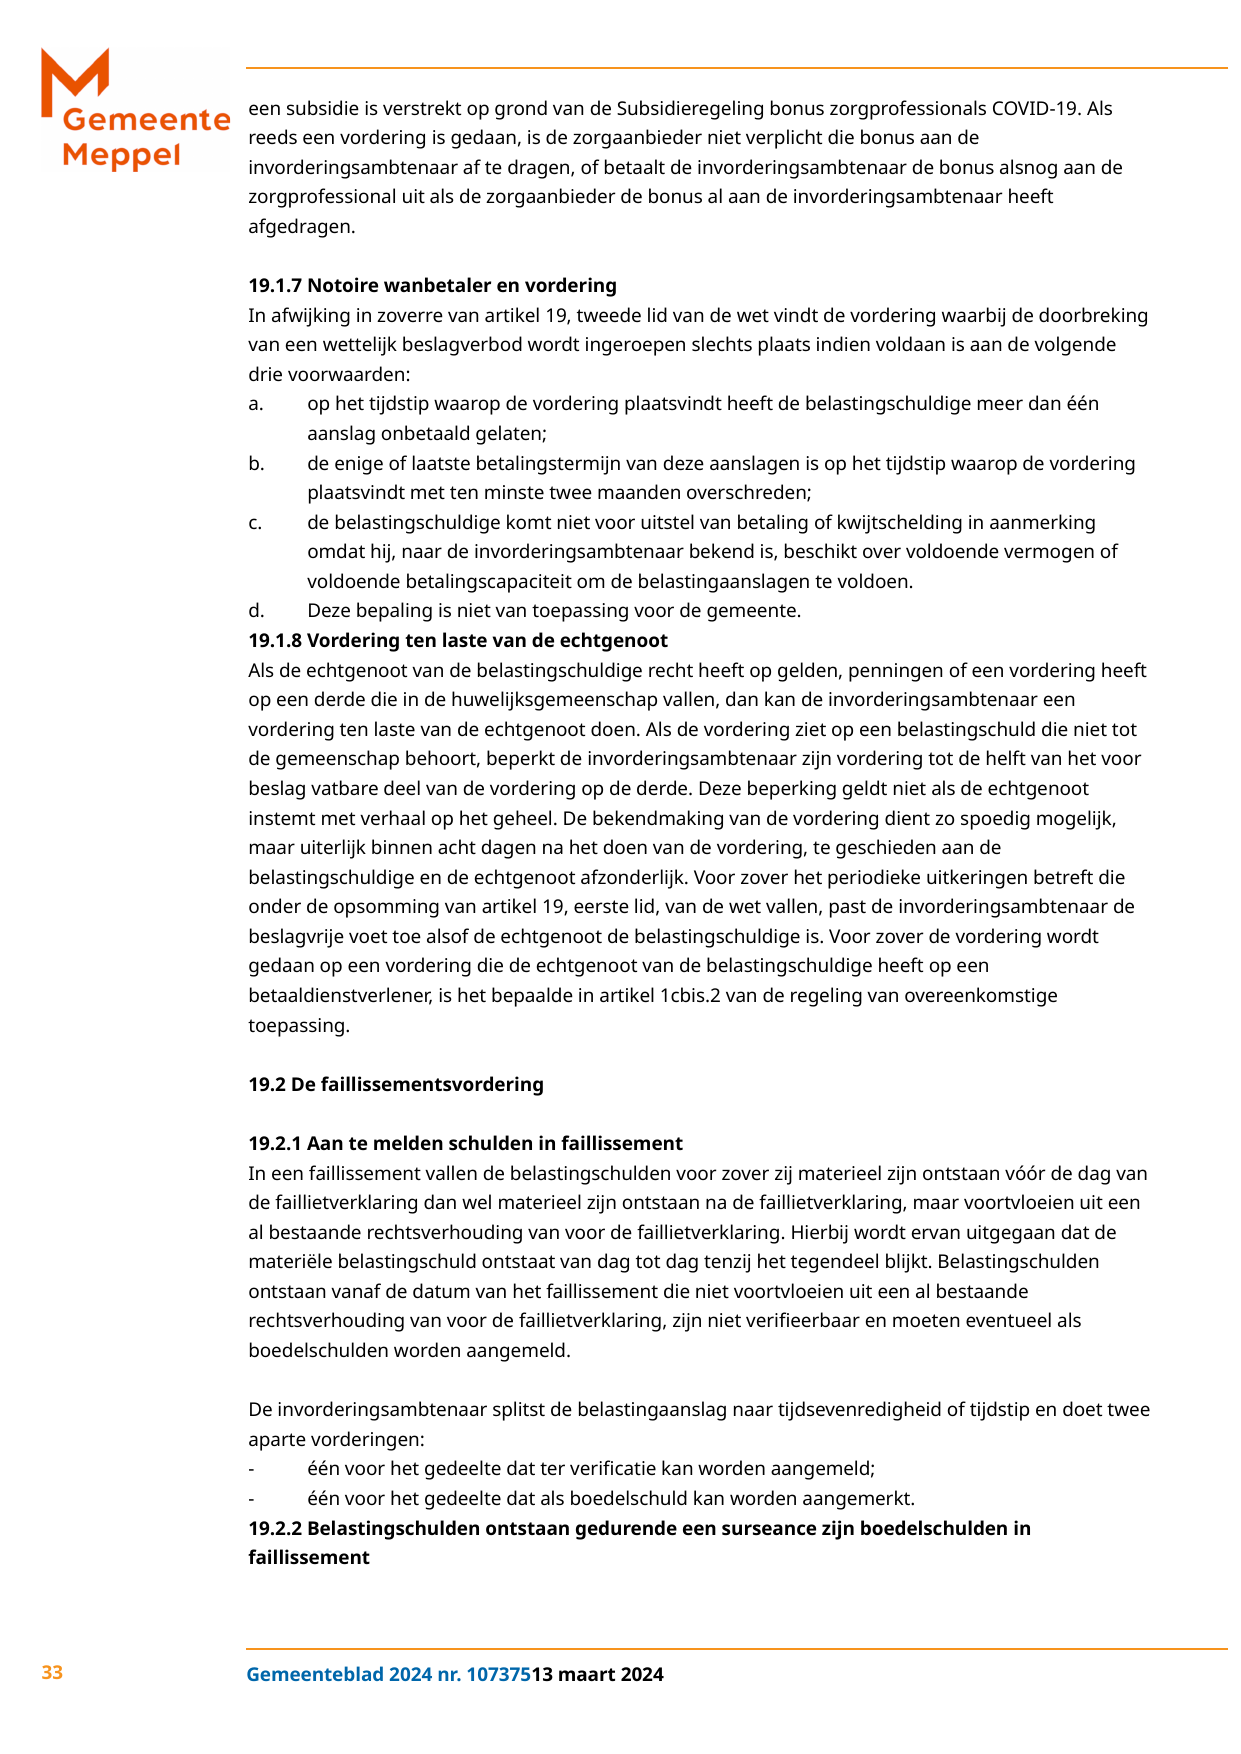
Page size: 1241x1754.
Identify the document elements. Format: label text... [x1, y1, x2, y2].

text 19.2.2 Belastingschulden ontstaan gedurende een surseance zijn boedelschulden in faillissement [248, 1515, 1152, 1570]
list de enige of laatste betalingstermijn van deze aanslagen is op het tijdstip waarop de vordering plaatsvindt met ten minste twee maanden overschreden; [248, 450, 1152, 505]
text een subsidie is verstrekt op grond van de Subsidieregeling bonus zorgprofessionals COVID-19. Als reeds een vordering is gedaan, is de zorgaanbieder niet verplicht die bonus aan de invorderingsambtenaar af te dragen, of betaalt de invorderingsambtenaar de bonus alsnog aan de zorgprofessional uit als de zorgaanbieder de bonus al aan de invorderingsambtenaar heeft afgedragen. [248, 95, 1152, 239]
text De invorderingsambtenaar splitst de belastingaanslag naar tijdsevenredigheid of tijdstip en doet twee aparte vorderingen: [248, 1396, 1152, 1452]
text Als de echtgenoot van de belastingschuldige recht heeft op gelden, penningen of een vordering heeft op een derde die in de huwelijksgemeenschap vallen, dan kan de invorderingsambtenaar een vordering ten laste van de echtgenoot doen. Als de vordering ziet op een belastingschuld die niet tot de gemeenschap behoort, beperkt de invorderingsambtenaar zijn vordering tot de helft van het voor beslag vatbare deel van de vordering op de derde. Deze beperking geldt niet als de echtgenoot instemt met verhaal op het geheel. De bekendmaking van de vordering dient zo spoedig mogelijk, maar uiterlijk binnen acht dagen na het doen van de vordering, te geschieden aan de belastingschuldige en de echtgenoot afzonderlijk. Voor zover het periodieke uitkeringen betreft die onder de opsomming van artikel 19, eerste lid, van de wet vallen, past de invorderingsambtenaar de beslagvrije voet toe alsof de echtgenoot de belastingschuldige is. Voor zover de vordering wordt gedaan op een vordering die de echtgenoot van de belastingschuldige heeft op een betaaldienstverlener, is het bepaalde in artikel 1cbis.2 van de regeling van overeenkomstige toepassing. [248, 657, 1152, 1038]
text 19.2 De faillissementsvordering [248, 1071, 1152, 1097]
list één voor het gedeelte dat als boedelschuld kan worden aangemerkt. [248, 1485, 1152, 1511]
text 19.1.8 Vordering ten laste van de echtgenoot [248, 627, 1152, 653]
text In een faillissement vallen de belastingschulden voor zover zij materieel zijn ontstaan vóór de dag van de faillietverklaring dan wel materieel zijn ontstaan na de faillietverklaring, maar voortvloeien uit een al bestaande rechtsverhouding van voor de faillietverklaring. Hierbij wordt ervan uitgegaan dat de materiële belastingschuld ontstaat van dag tot dag tenzij het tegendeel blijkt. Belastingschulden ontstaan vanaf de datum van het faillissement die niet voortvloeien uit een al bestaande rechtsverhouding van voor de faillietverklaring, zijn niet verifieerbaar en moeten eventueel als boedelschulden worden aangemeld. [248, 1160, 1152, 1363]
text 19.2.1 Aan te melden schulden in faillissement [248, 1130, 1152, 1156]
list de belastingschuldige komt niet voor uitstel van betaling of kwijtschelding in aanmerking omdat hij, naar de invorderingsambtenaar bekend is, beschikt over voldoende vermogen of voldoende betalingscapaciteit om de belastingaanslagen te voldoen. [248, 509, 1152, 594]
list één voor het gedeelte dat ter verificatie kan worden aangemeld; [248, 1456, 1152, 1481]
text In afwijking in zoverre van artikel 19, tweede lid van de wet vindt de vordering waarbij de doorbreking van een wettelijk beslagverbod wordt ingeroepen slechts plaats indien voldaan is aan de volgende drie voorwaarden: [248, 302, 1152, 387]
text 19.1.7 Notoire wanbetaler en vordering [248, 272, 1152, 298]
list Deze bepaling is niet van toepassing voor de gemeente. [248, 598, 1152, 623]
list op het tijdstip waarop de vordering plaatsvindt heeft de belastingschuldige meer dan één aanslag onbetaald gelaten; [248, 391, 1152, 446]
picture [41, 47, 231, 172]
